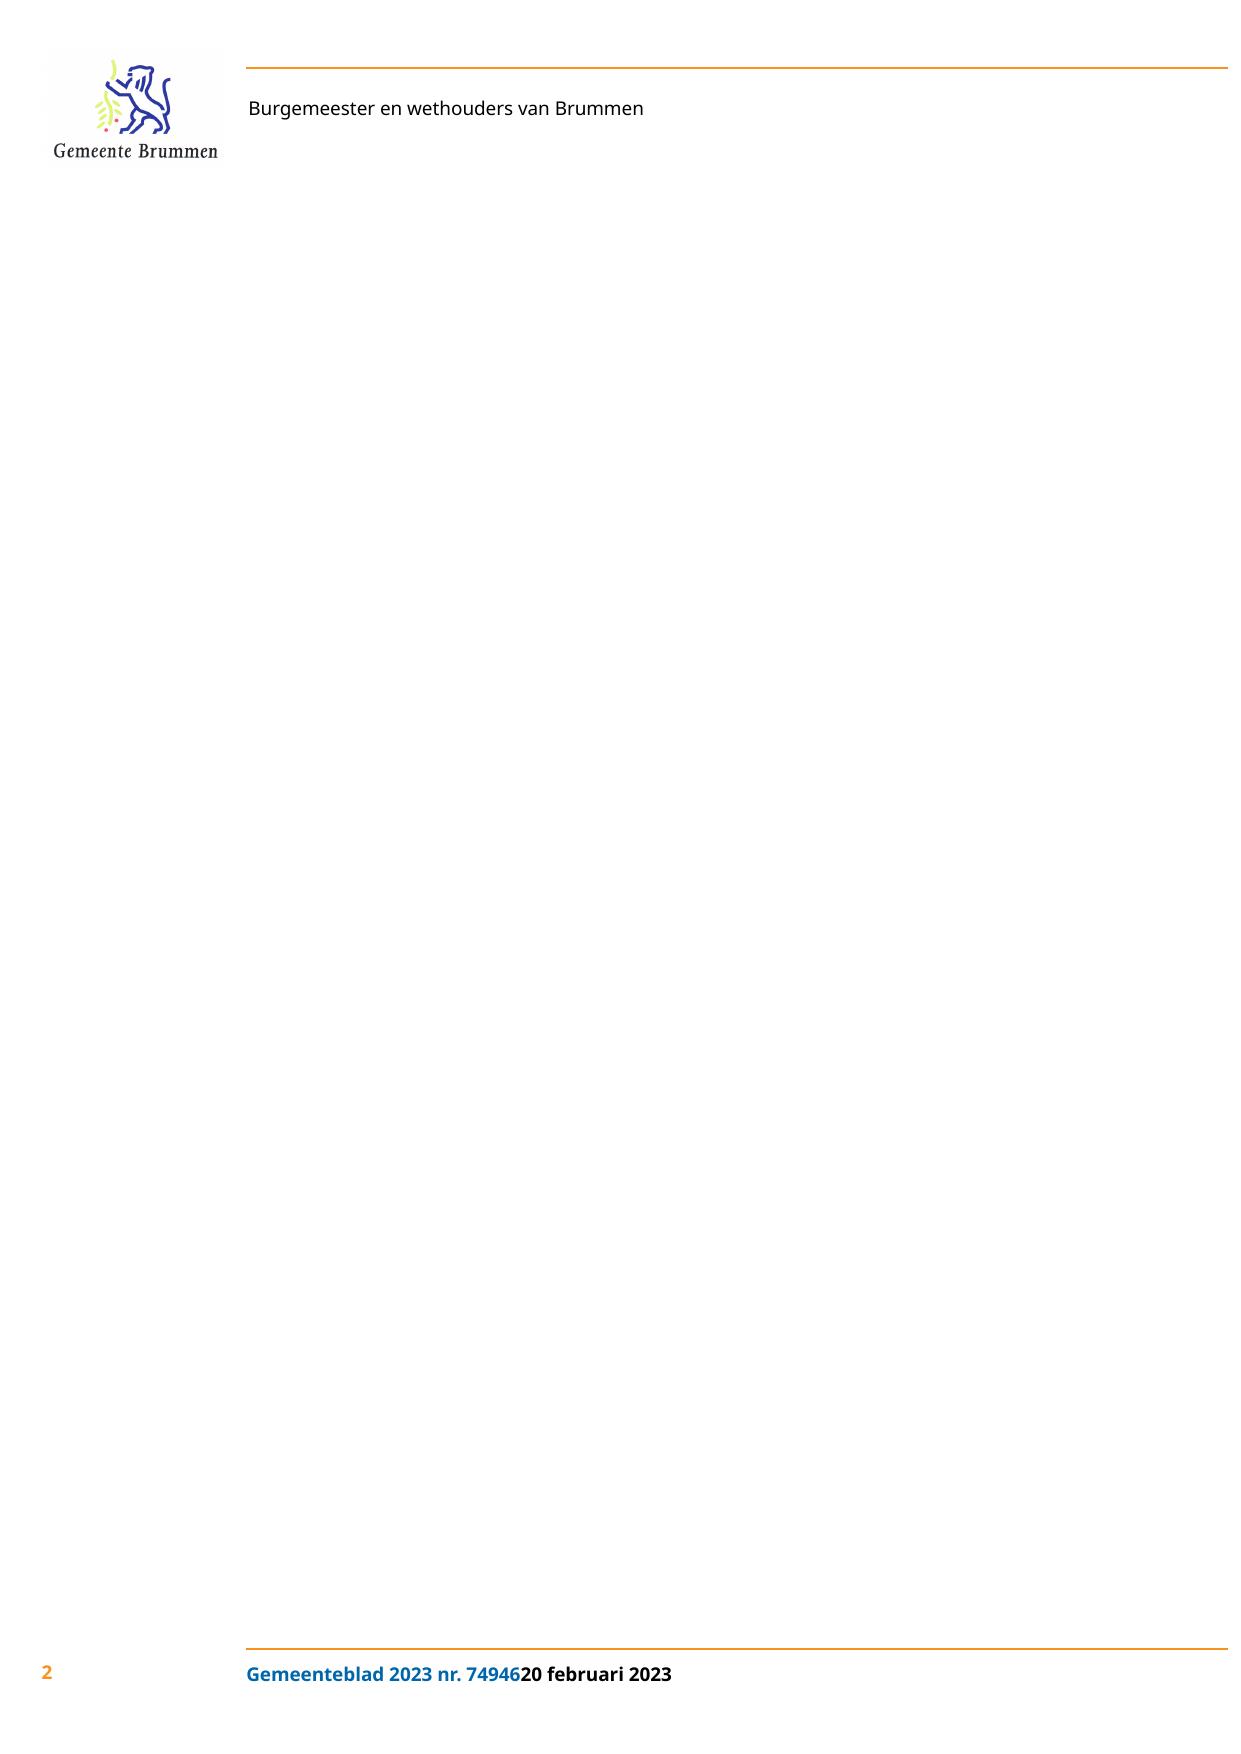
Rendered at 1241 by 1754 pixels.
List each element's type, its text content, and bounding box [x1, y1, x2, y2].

picture [41, 47, 231, 172]
text Burgemeester en wethouders van Brummen [248, 95, 1152, 121]
